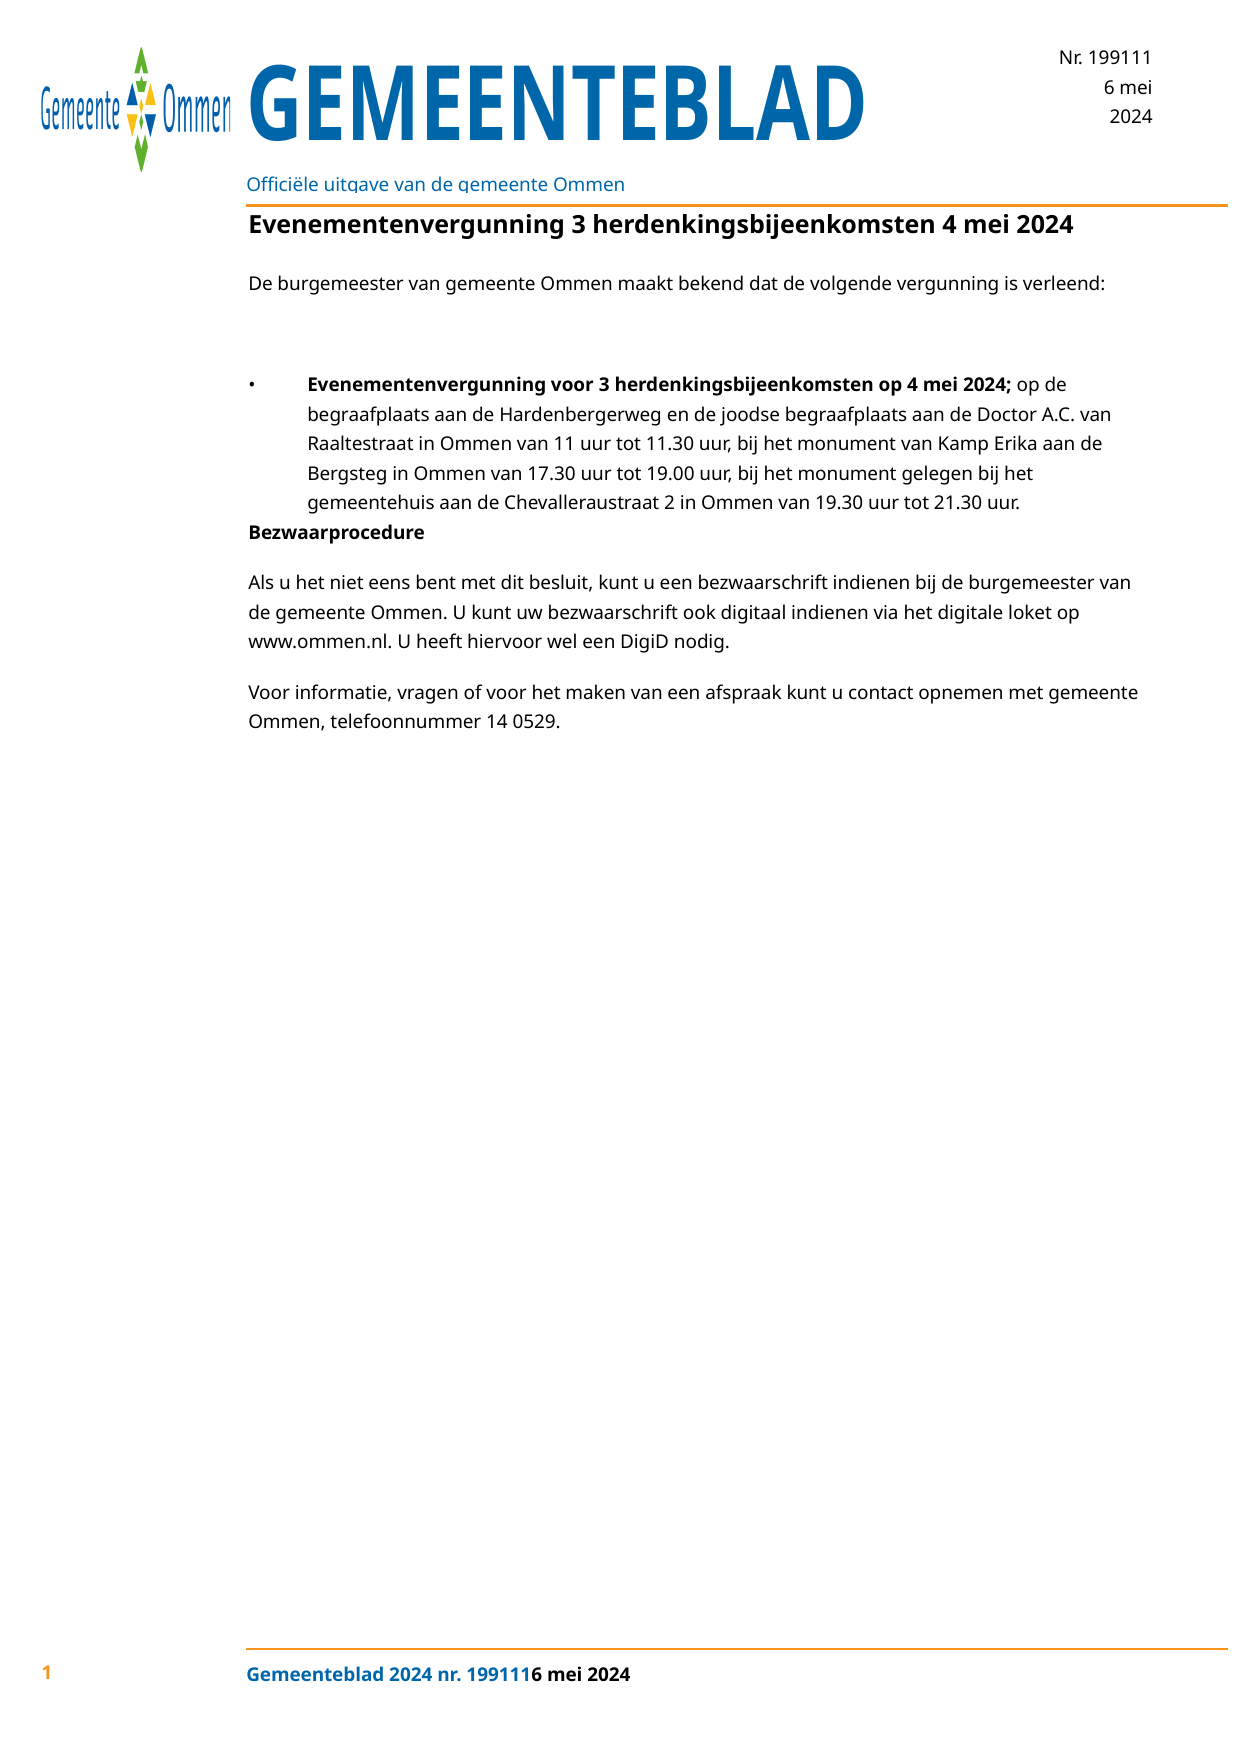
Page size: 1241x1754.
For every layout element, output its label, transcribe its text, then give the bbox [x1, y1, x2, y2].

picture [41, 47, 231, 172]
text Als u het niet eens bent met dit besluit, kunt u een bezwaarschrift indienen bij de burgemeester van de gemeente Ommen. U kunt uw bezwaarschrift ook digitaal indienen via het digitale loket op www.ommen.nl. U heeft hiervoor wel een DigiD nodig. [248, 569, 1152, 654]
text Voor informatie, vragen of voor het maken van een afspraak kunt u contact opnemen met gemeente Ommen, telefoonnummer 14 0529. [248, 679, 1152, 734]
text Evenementenvergunning 3 herdenkingsbijeenkomsten 4 mei 2024 [248, 207, 1152, 241]
list Evenementenvergunning voor 3 herdenkingsbijeenkomsten op 4 mei 2024; op de begraafplaats aan de Hardenbergerweg en de joodse begraafplaats aan de Doctor A.C. van Raaltestraat in Ommen van 11 uur tot 11.30 uur, bij het monument van Kamp Erika aan de Bergsteg in Ommen van 17.30 uur tot 19.00 uur, bij het monument gelegen bij het gemeentehuis aan de Chevalleraustraat 2 in Ommen van 19.30 uur tot 21.30 uur. [248, 371, 1152, 515]
text Bezwaarprocedure [248, 519, 1152, 545]
text De burgemeester van gemeente Ommen maakt bekend dat de volgende vergunning is verleend: [248, 270, 1152, 296]
